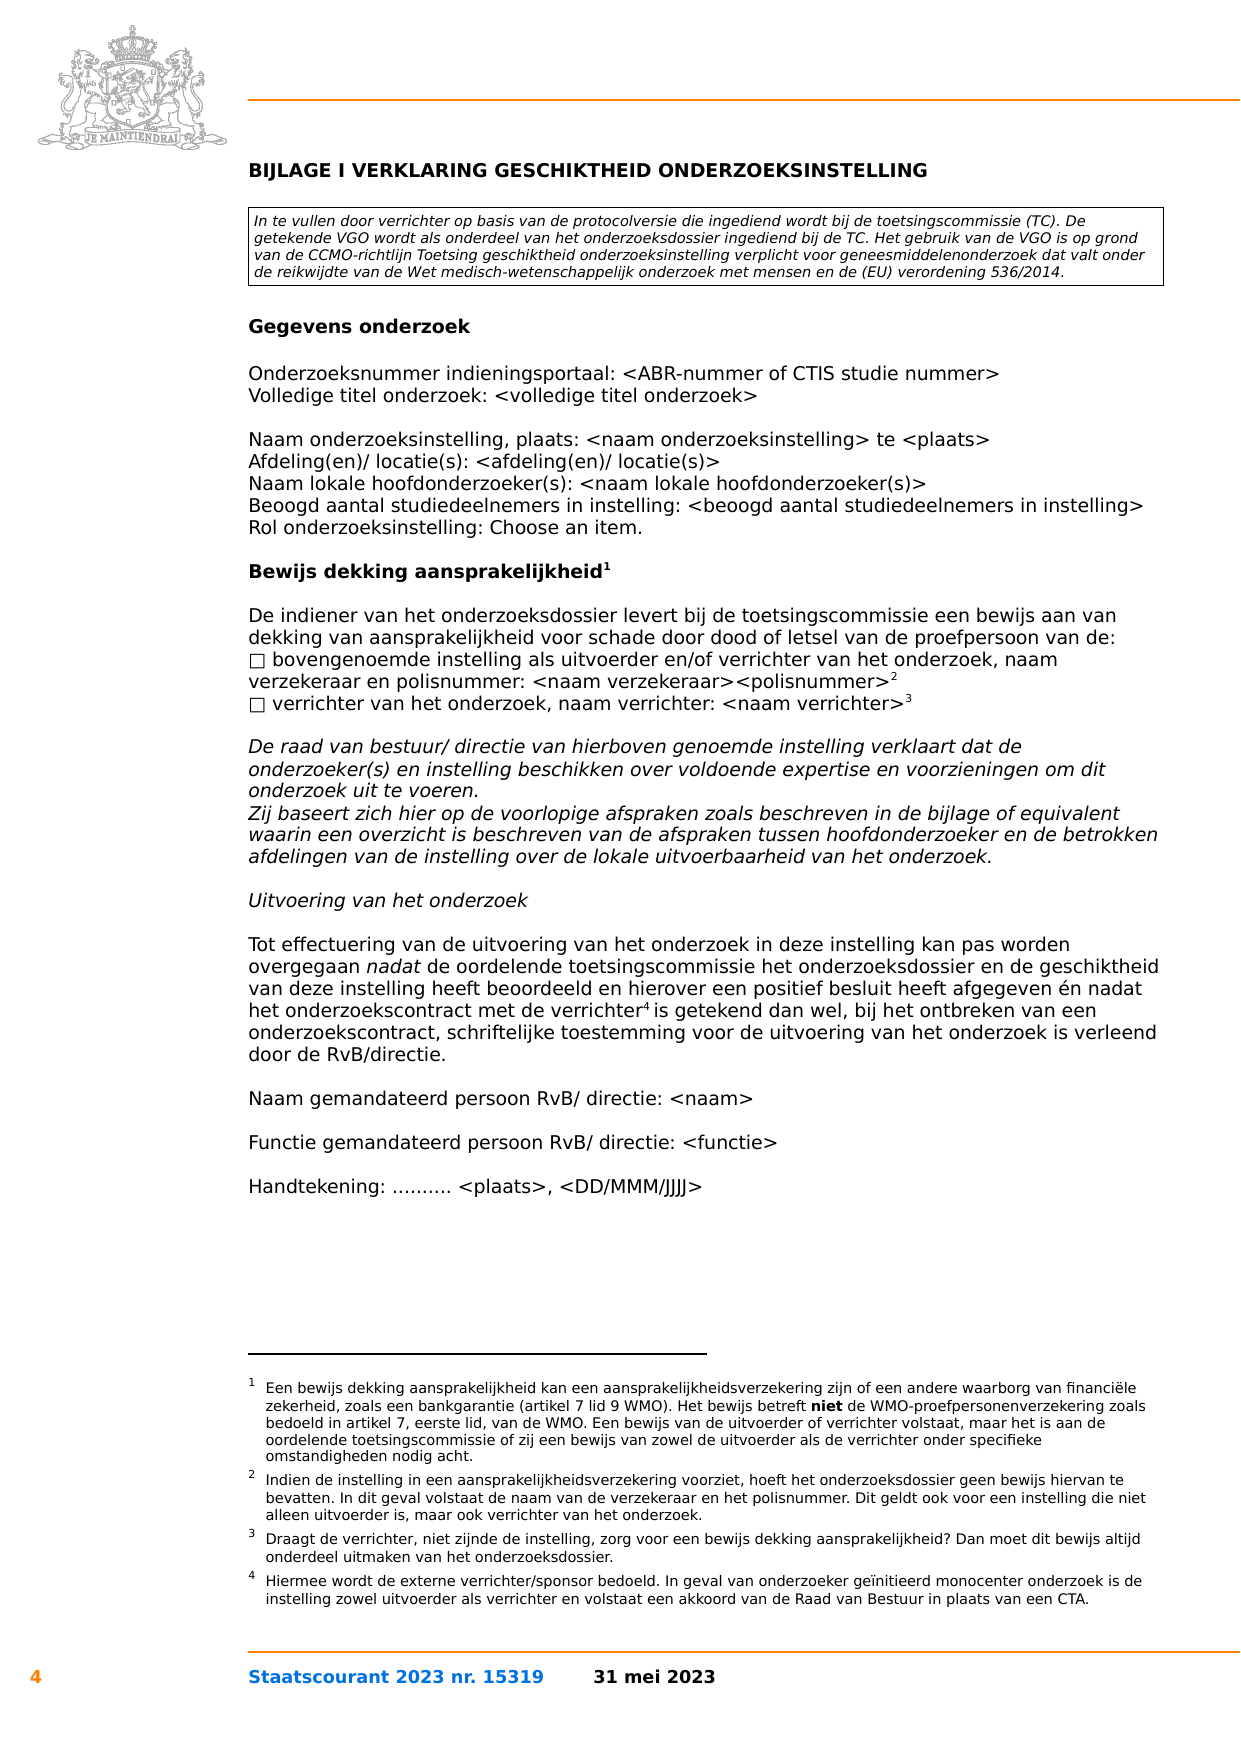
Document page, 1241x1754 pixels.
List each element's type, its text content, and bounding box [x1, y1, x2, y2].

text □ bovengenoemde instelling als uitvoerder en/of verrichter van het onderzoek, naam verzekeraar en polisnummer: <naam verzekeraar><polisnummer> [248, 649, 1163, 693]
text Rol onderzoeksinstelling: Choose an item. [248, 517, 1163, 539]
picture [38, 25, 227, 150]
subtitle Bewijs dekking aansprakelijkheid [248, 561, 1163, 583]
text Handtekening: .......... <plaats>, <DD/MMM/JJJJ> [248, 1176, 1163, 1197]
text □ verrichter van het onderzoek, naam verrichter: <naam verrichter> [248, 693, 1163, 714]
text Onderzoeksnummer indieningsportaal: <ABR-nummer of CTIS studie nummer> [248, 363, 1163, 385]
text De indiener van het onderzoeksdossier levert bij de toetsingscommissie een bewijs aan van dekking van aansprakelijkheid voor schade door dood of letsel van de proefpersoon van de: [248, 605, 1163, 649]
text Een bewijs dekking aansprakelijkheid kan een aansprakelijkheidsverzekering zijn of een andere waarborg van financiële zekerheid, zoals een bankgarantie (artikel 7 lid 9 WMO). Het bewijs betreft niet de WMO-proefpersonenverzekering zoals bedoeld in artikel 7, eerste lid, van de WMO. Een bewijs van de uitvoerder of verrichter volstaat, maar het is aan de oordelende toetsingscommissie of zij een bewijs van zowel de uitvoerder als de verrichter onder specifieke omstandigheden nodig acht. [248, 1376, 1163, 1465]
text Volledige titel onderzoek: <volledige titel onderzoek> [248, 385, 1163, 407]
text Afdeling(en)/ locatie(s): <afdeling(en)/ locatie(s)> [248, 451, 1163, 473]
subtitle Gegevens onderzoek [248, 316, 1163, 338]
subtitle BIJLAGE I VERKLARING GESCHIKTHEID ONDERZOEKSINSTELLING [248, 160, 1163, 182]
text Naam lokale hoofdonderzoeker(s): <naam lokale hoofdonderzoeker(s)> [248, 473, 1163, 495]
text Tot effectuering van de uitvoering van het onderzoek in deze instelling kan pas worden overgegaan nadat de oordelende toetsingscommissie het onderzoeksdossier en de geschiktheid van deze instelling heeft beoordeeld en hierover een positief besluit heeft afgegeven én nadat het onderzoekscontract met de verrichteris getekend dan wel, bij het ontbreken van een onderzoekscontract, schriftelijke toestemming voor de uitvoering van het onderzoek is verleend door de RvB/directie. [248, 934, 1163, 1066]
table_header In te vullen door verrichter op basis van de protocolversie die ingediend wordt bij de toetsingscommissie (TC). De getekende VGO wordt als onderdeel van het onderzoeksdossier ingediend bij de TC. Het gebruik van de VGO is op grond van de CCMO-richtlijn Toetsing geschiktheid onderzoeksinstelling verplicht voor geneesmiddelenonderzoek dat valt onder de reikwijdte van de Wet medisch-wetenschappelijk onderzoek met mensen en de (EU) verordening 536/2014. [249, 208, 1163, 285]
text Functie gemandateerd persoon RvB/ directie: <functie> [248, 1132, 1163, 1154]
text Naam onderzoeksinstelling, plaats: <naam onderzoeksinstelling> te <plaats> [248, 429, 1163, 451]
text Draagt de verrichter, niet zijnde de instelling, zorg voor een bewijs dekking aansprakelijkheid? Dan moet dit bewijs altijd onderdeel uitmaken van het onderzoeksdossier. [248, 1527, 1163, 1566]
text Zij baseert zich hier op de voorlopige afspraken zoals beschreven in de bijlage of equivalent waarin een overzicht is beschreven van de afspraken tussen hoofdonderzoeker en de betrokken afdelingen van de instelling over de lokale uitvoerbaarheid van het onderzoek. [248, 802, 1163, 868]
subtitle Uitvoering van het onderzoek [248, 890, 1163, 912]
text Indien de instelling in een aansprakelijkheidsverzekering voorziet, hoeft het onderzoeksdossier geen bewijs hiervan te bevatten. In dit geval volstaat de naam van de verzekeraar en het polisnummer. Dit geldt ook voor een instelling die niet alleen uitvoerder is, maar ook verrichter van het onderzoek. [248, 1468, 1163, 1524]
text Beoogd aantal studiedeelnemers in instelling: <beoogd aantal studiedeelnemers in instelling> [248, 495, 1163, 517]
text Naam gemandateerd persoon RvB/ directie: <naam> [248, 1088, 1163, 1110]
text De raad van bestuur/ directie van hierboven genoemde instelling verklaart dat de onderzoeker(s) en instelling beschikken over voldoende expertise en voorzieningen om dit onderzoek uit te voeren. [248, 736, 1163, 802]
text Hiermee wordt de externe verrichter/sponsor bedoeld. In geval van onderzoeker geïnitieerd monocenter onderzoek is de instelling zowel uitvoerder als verrichter en volstaat een akkoord van de Raad van Bestuur in plaats van een CTA. [248, 1569, 1163, 1608]
